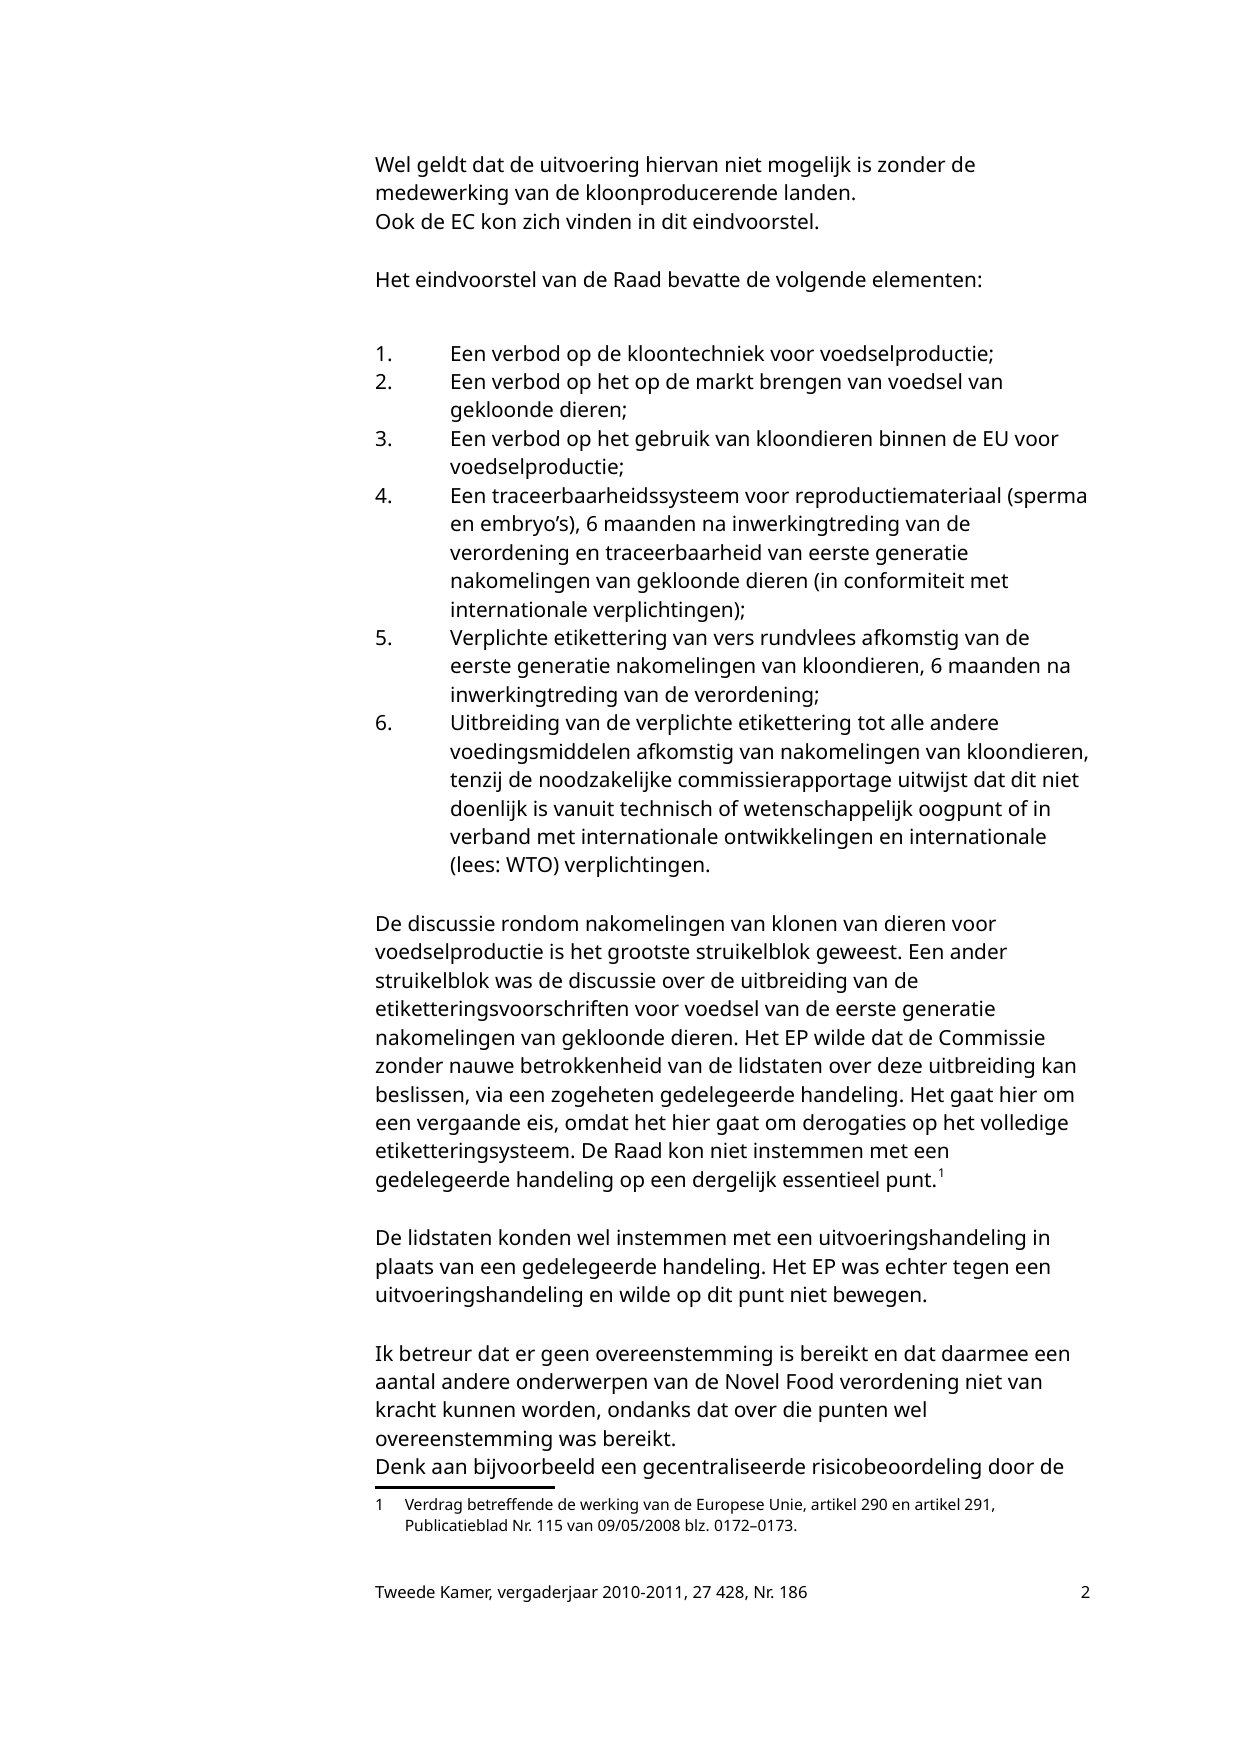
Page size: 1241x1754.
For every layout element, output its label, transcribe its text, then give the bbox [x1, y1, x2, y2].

text Ik betreur dat er geen overeenstemming is bereikt en dat daarmee een aantal andere onderwerpen van de Novel Food verordening niet van kracht kunnen worden, ondanks dat over die punten wel overeenstemming was bereikt. [375, 1339, 1090, 1452]
text Wel geldt dat de uitvoering hiervan niet mogelijk is zonder de medewerking van de kloonproducerende landen. [375, 150, 1090, 207]
list Een verbod op het gebruik van kloondieren binnen de EU voor voedselproductie; [375, 424, 1090, 481]
text Verdrag betreffende de werking van de Europese Unie, artikel 290 en artikel 291, Publicatieblad Nr. 115 van 09/05/2008 blz. 0172–0173. [375, 1479, 1090, 1536]
list Verplichte etikettering van vers rundvlees afkomstig van de eerste generatie nakomelingen van kloondieren, 6 maanden na inwerkingtreding van de verordening; [375, 623, 1090, 708]
list Uitbreiding van de verplichte etikettering tot alle andere voedingsmiddelen afkomstig van nakomelingen van kloondieren, tenzij de noodzakelijke commissierapportage uitwijst dat dit niet doenlijk is vanuit technisch of wetenschappelijk oogpunt of in verband met internationale ontwikkelingen en internationale (lees: WTO) verplichtingen. [375, 708, 1090, 879]
text Het eindvoorstel van de Raad bevatte de volgende elementen: [375, 265, 1090, 294]
text Ook de EC kon zich vinden in dit eindvoorstel. [375, 207, 1090, 235]
text De discussie rondom nakomelingen van klonen van dieren voor voedselproductie is het grootste struikelblok geweest. Een ander struikelblok was de discussie over de uitbreiding van de etiketteringsvoorschriften voor voedsel van de eerste generatie nakomelingen van gekloonde dieren. Het EP wilde dat de Commissie zonder nauwe betrokkenheid van de lidstaten over deze uitbreiding kan beslissen, via een zogeheten gedelegeerde handeling. Het gaat hier om een vergaande eis, omdat het hier gaat om derogaties op het volledige etiketteringsysteem. De Raad kon niet instemmen met een gedelegeerde handeling op een dergelijk essentieel punt. [375, 909, 1090, 1193]
text De lidstaten konden wel instemmen met een uitvoeringshandeling in plaats van een gedelegeerde handeling. Het EP was echter tegen een uitvoeringshandeling en wilde op dit punt niet bewegen. [375, 1223, 1090, 1309]
list Een verbod op de kloontechniek voor voedselproductie; [375, 339, 1090, 367]
list Een verbod op het op de markt brengen van voedsel van gekloonde dieren; [375, 367, 1090, 424]
list Een traceerbaarheidssysteem voor reproductiemateriaal (sperma en embryo’s), 6 maanden na inwerkingtreding van de verordening en traceerbaarheid van eerste generatie nakomelingen van gekloonde dieren (in conformiteit met internationale verplichtingen); [375, 481, 1090, 623]
